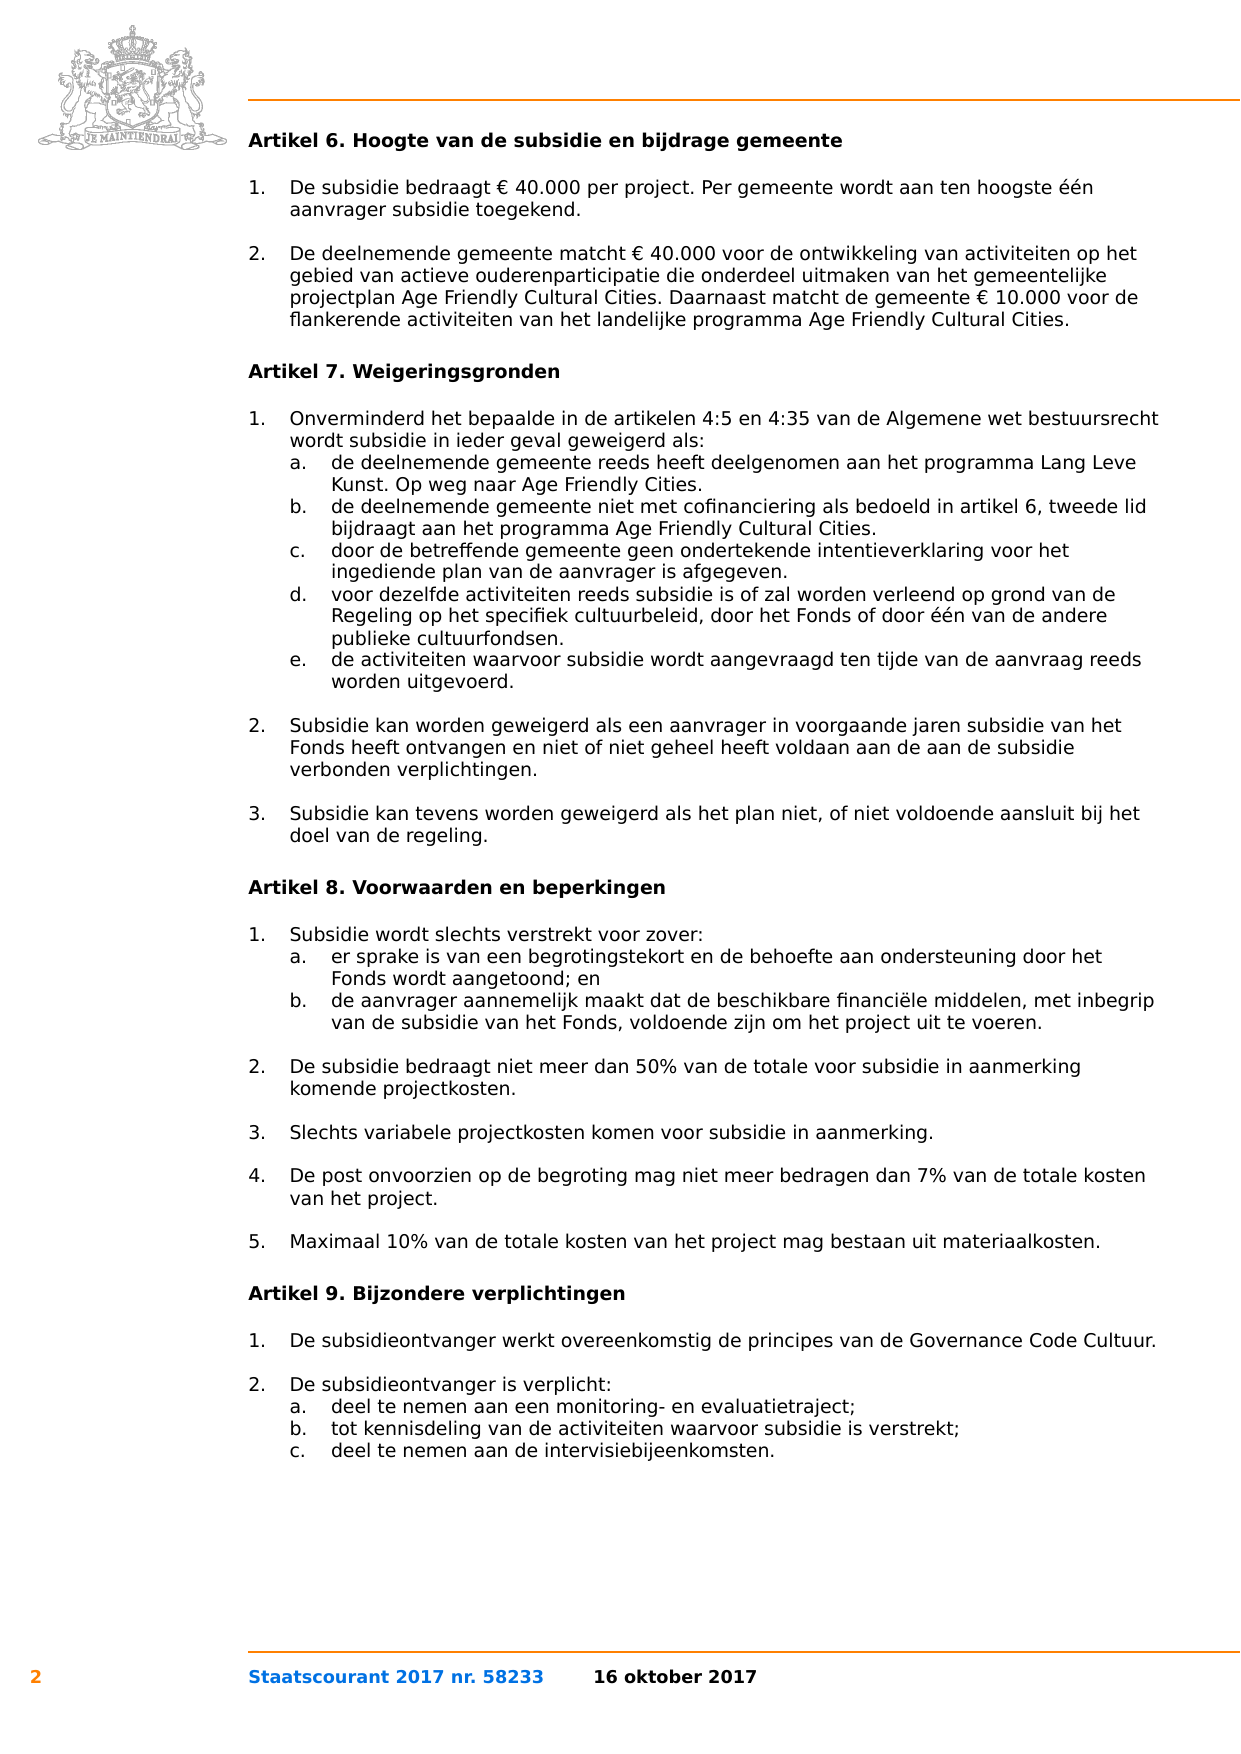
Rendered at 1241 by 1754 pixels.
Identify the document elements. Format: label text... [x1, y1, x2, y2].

text 1. De subsidie bedraagt € 40.000 per project. Per gemeente wordt aan ten hoogste één aanvrager subsidie toegekend. [248, 177, 1163, 221]
text a. de deelnemende gemeente reeds heeft deelgenomen aan het programma Lang Leve Kunst. Op weg naar Age Friendly Cities. [289, 452, 1163, 496]
text a. er sprake is van een begrotingstekort en de behoefte aan ondersteuning door het Fonds wordt aangetoond; en [289, 946, 1163, 990]
text 4. De post onvoorzien op de begroting mag niet meer bedragen dan 7% van de totale kosten van het project. [248, 1165, 1163, 1209]
text 5. Maximaal 10% van de totale kosten van het project mag bestaan uit materiaalkosten. [248, 1231, 1163, 1253]
text 1. De subsidieontvanger werkt overeenkomstig de principes van de Governance Code Cultuur. [248, 1330, 1163, 1352]
text 2. Subsidie kan worden geweigerd als een aanvrager in voorgaande jaren subsidie van het Fonds heeft ontvangen en niet of niet geheel heeft voldaan aan de aan de subsidie verbonden verplichtingen. [248, 715, 1163, 781]
text b. tot kennisdeling van de activiteiten waarvoor subsidie is verstrekt; [289, 1418, 1163, 1440]
subtitle Artikel 7. Weigeringsgronden [248, 361, 1163, 383]
picture [38, 25, 227, 150]
text 1. Subsidie wordt slechts verstrekt voor zover: [248, 924, 1163, 946]
text 3. Subsidie kan tevens worden geweigerd als het plan niet, of niet voldoende aansluit bij het doel van de regeling. [248, 803, 1163, 847]
text 3. Slechts variabele projectkosten komen voor subsidie in aanmerking. [248, 1122, 1163, 1143]
text a. deel te nemen aan een monitoring- en evaluatietraject; [289, 1396, 1163, 1418]
text 2. De subsidieontvanger is verplicht: [248, 1374, 1163, 1396]
text 1. Onverminderd het bepaalde in de artikelen 4:5 en 4:35 van de Algemene wet bestuursrecht wordt subsidie in ieder geval geweigerd als: [248, 408, 1163, 452]
text e. de activiteiten waarvoor subsidie wordt aangevraagd ten tijde van de aanvraag reeds worden uitgevoerd. [289, 649, 1163, 693]
subtitle Artikel 6. Hoogte van de subsidie en bijdrage gemeente [248, 130, 1163, 152]
text 2. De subsidie bedraagt niet meer dan 50% van de totale voor subsidie in aanmerking komende projectkosten. [248, 1056, 1163, 1100]
subtitle Artikel 9. Bijzondere verplichtingen [248, 1283, 1163, 1305]
subtitle Artikel 8. Voorwaarden en beperkingen [248, 877, 1163, 899]
text b. de aanvrager aannemelijk maakt dat de beschikbare financiële middelen, met inbegrip van de subsidie van het Fonds, voldoende zijn om het project uit te voeren. [289, 990, 1163, 1034]
text c. deel te nemen aan de intervisiebijeenkomsten. [289, 1440, 1163, 1462]
text d. voor dezelfde activiteiten reeds subsidie is of zal worden verleend op grond van de Regeling op het specifiek cultuurbeleid, door het Fonds of door één van de andere publieke cultuurfondsen. [289, 583, 1163, 649]
text 2. De deelnemende gemeente matcht € 40.000 voor de ontwikkeling van activiteiten op het gebied van actieve ouderenparticipatie die onderdeel uitmaken van het gemeentelijke projectplan Age Friendly Cultural Cities. Daarnaast matcht de gemeente € 10.000 voor de flankerende activiteiten van het landelijke programma Age Friendly Cultural Cities. [248, 243, 1163, 331]
text c. door de betreffende gemeente geen ondertekende intentieverklaring voor het ingediende plan van de aanvrager is afgegeven. [289, 539, 1163, 583]
text b. de deelnemende gemeente niet met cofinanciering als bedoeld in artikel 6, tweede lid bijdraagt aan het programma Age Friendly Cultural Cities. [289, 496, 1163, 539]
